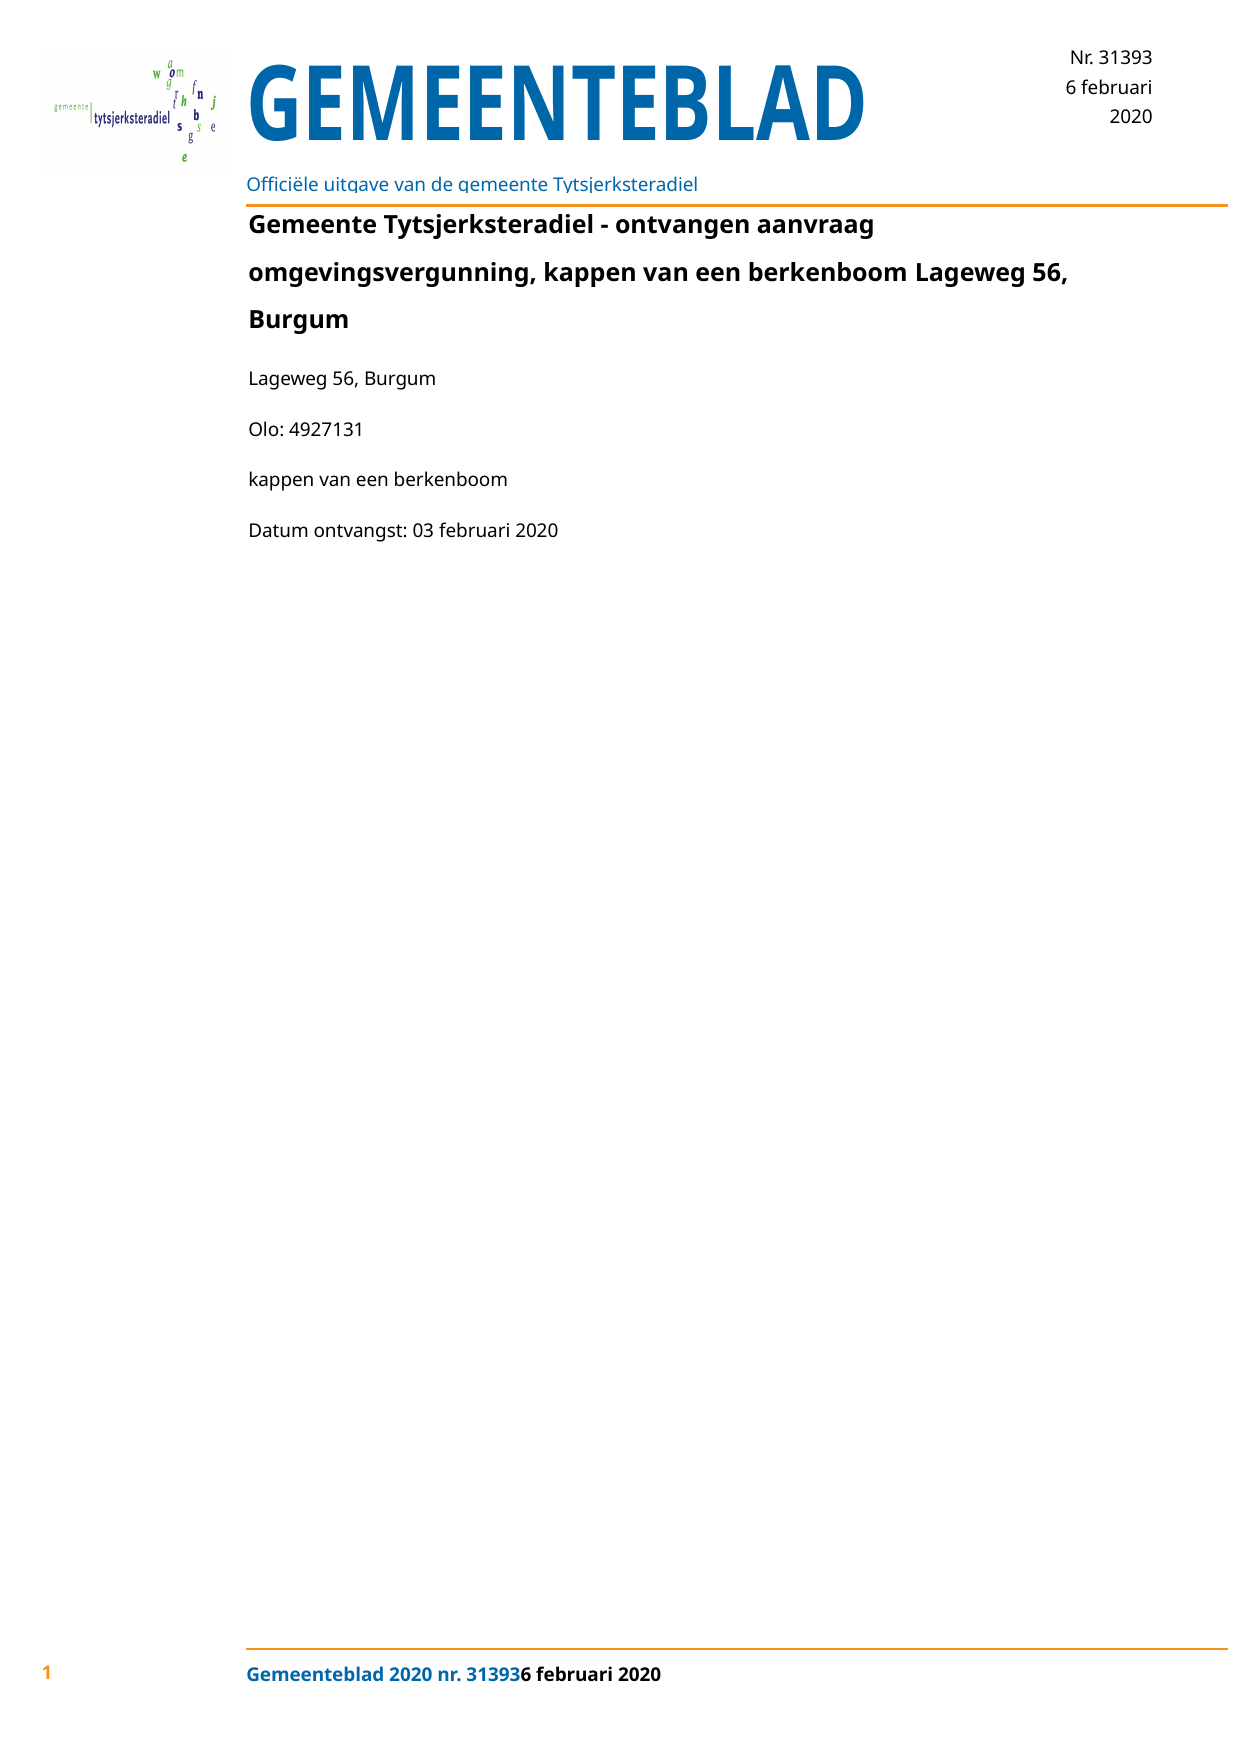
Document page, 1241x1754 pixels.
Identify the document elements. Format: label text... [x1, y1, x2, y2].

text Datum ontvangst: 03 februari 2020 [248, 517, 1152, 542]
text Olo: 4927131 [248, 416, 1152, 442]
text kappen van een berkenboom [248, 466, 1152, 492]
text Gemeente Tytsjerksteradiel - ontvangen aanvraag omgevingsvergunning, kappen van een berkenboom Lageweg 56, Burgum [248, 207, 1152, 336]
text Lageweg 56, Burgum [248, 366, 1152, 391]
picture [41, 47, 231, 172]
